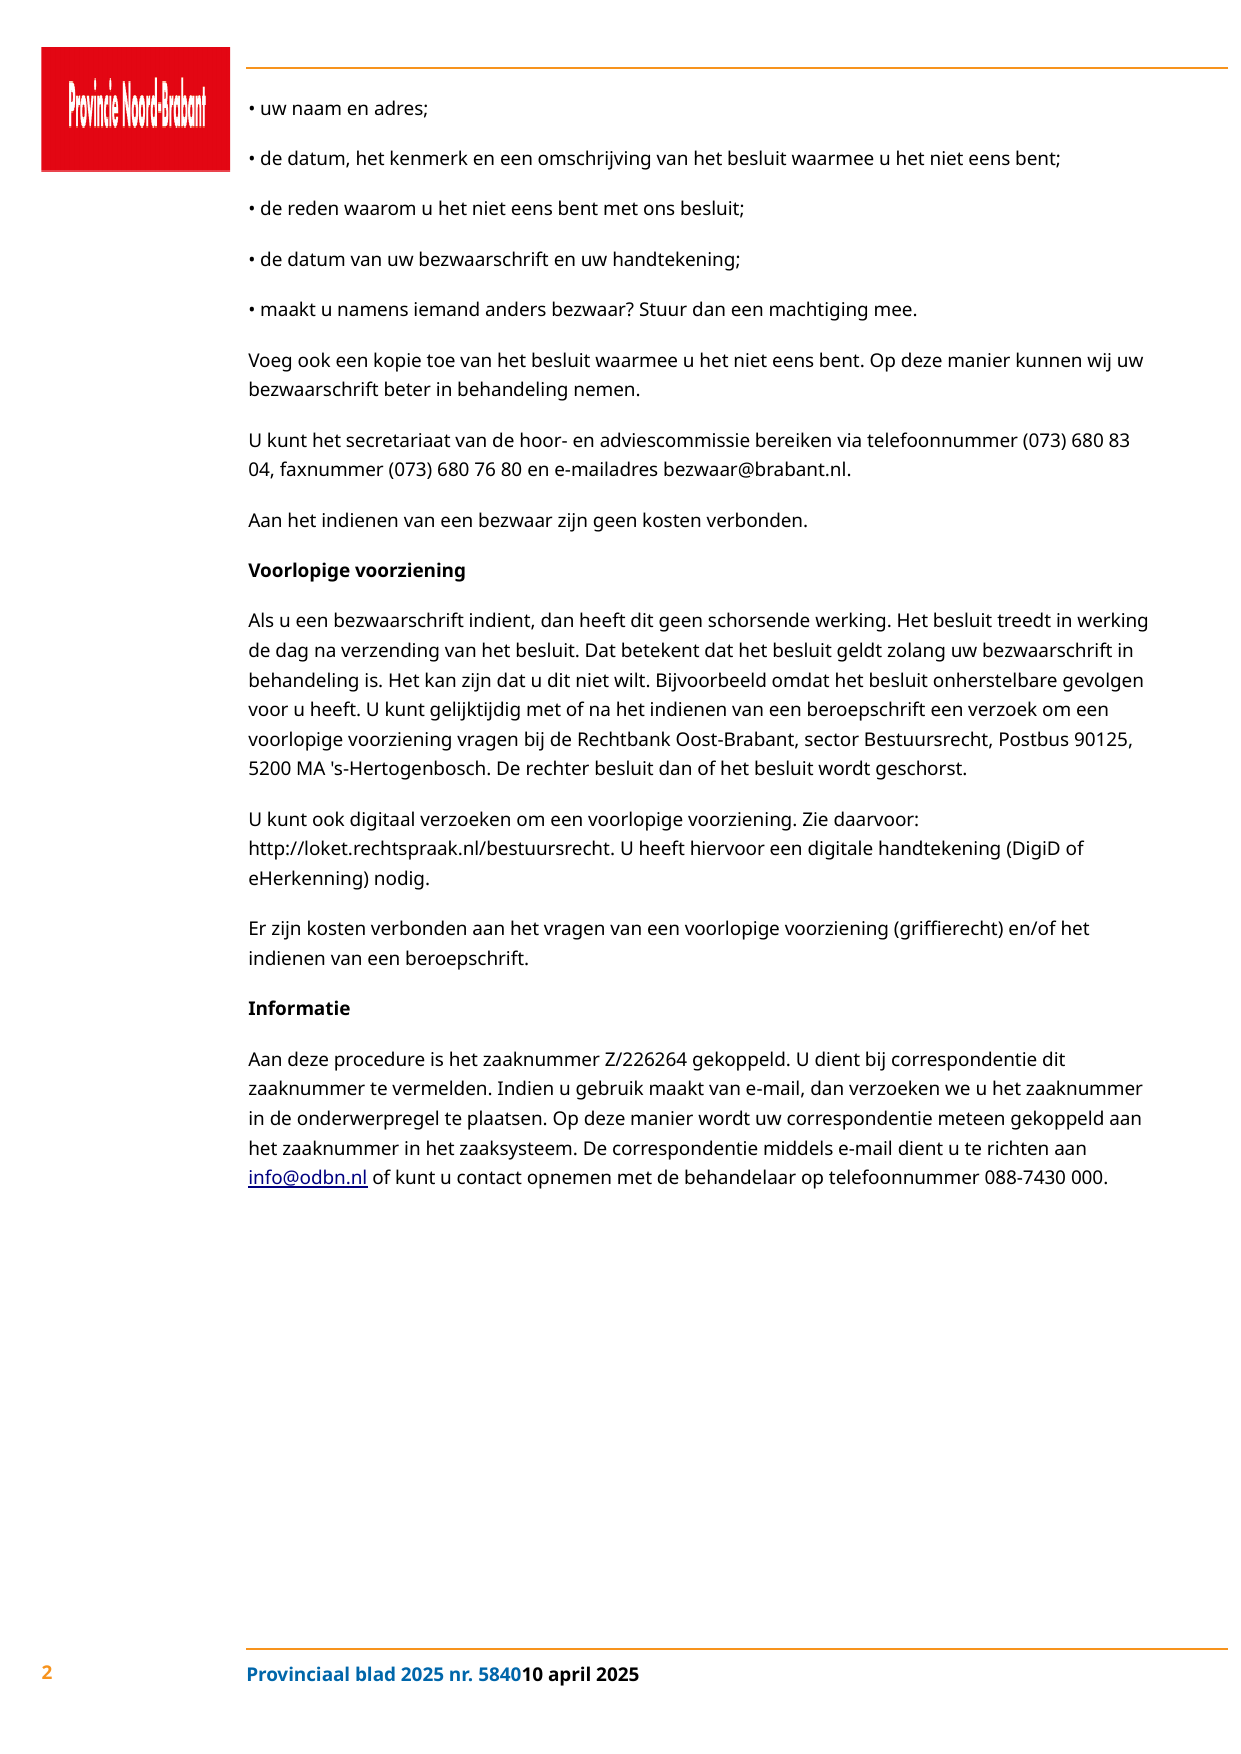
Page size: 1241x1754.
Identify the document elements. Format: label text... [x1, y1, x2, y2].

text • de datum van uw bezwaarschrift en uw handtekening; [248, 246, 1152, 272]
text U kunt ook digitaal verzoeken om een voorlopige voorziening. Zie daarvoor: http://loket.rechtspraak.nl/bestuursrecht. U heeft hiervoor een digitale handtekening (DigiD of eHerkenning) nodig. [248, 806, 1152, 891]
picture [41, 47, 231, 172]
text Aan het indienen van een bezwaar zijn geen kosten verbonden. [248, 507, 1152, 533]
text Er zijn kosten verbonden aan het vragen van een voorlopige voorziening (griffierecht) en/of het indienen van een beroepschrift. [248, 916, 1152, 971]
text Aan deze procedure is het zaaknummer Z/226264 gekoppeld. U dient bij correspondentie dit zaaknummer te vermelden. Indien u gebruik maakt van e-mail, dan verzoeken we u het zaaknummer in de onderwerpregel te plaatsen. Op deze manier wordt uw correspondentie meteen gekoppeld aan het zaaknummer in het zaaksysteem. De correspondentie middels e-mail dient u te richten aan info@odbn.nl of kunt u contact opnemen met de behandelaar op telefoonnummer 088-7430 000. [248, 1046, 1152, 1190]
text U kunt het secretariaat van de hoor- en adviescommissie bereiken via telefoonnummer (073) 680 83 04, faxnummer (073) 680 76 80 en e-mailadres bezwaar@brabant.nl. [248, 427, 1152, 482]
text Voeg ook een kopie toe van het besluit waarmee u het niet eens bent. Op deze manier kunnen wij uw bezwaarschrift beter in behandeling nemen. [248, 347, 1152, 402]
text • de reden waarom u het niet eens bent met ons besluit; [248, 196, 1152, 221]
text • de datum, het kenmerk en een omschrijving van het besluit waarmee u het niet eens bent; [248, 145, 1152, 171]
text Voorlopige voorziening [248, 557, 1152, 583]
text Informatie [248, 996, 1152, 1021]
text • maakt u namens iemand anders bezwaar? Stuur dan een machtiging mee. [248, 296, 1152, 322]
text • uw naam en adres; [248, 95, 1152, 121]
text Als u een bezwaarschrift indient, dan heeft dit geen schorsende werking. Het besluit treedt in werking de dag na verzending van het besluit. Dat betekent dat het besluit geldt zolang uw bezwaarschrift in behandeling is. Het kan zijn dat u dit niet wilt. Bijvoorbeeld omdat het besluit onherstelbare gevolgen voor u heeft. U kunt gelijktijdig met of na het indienen van een beroepschrift een verzoek om een voorlopige voorziening vragen bij de Rechtbank Oost-Brabant, sector Bestuursrecht, Postbus 90125, 5200 MA 's‑Hertogenbosch. De rechter besluit dan of het besluit wordt geschorst. [248, 608, 1152, 781]
